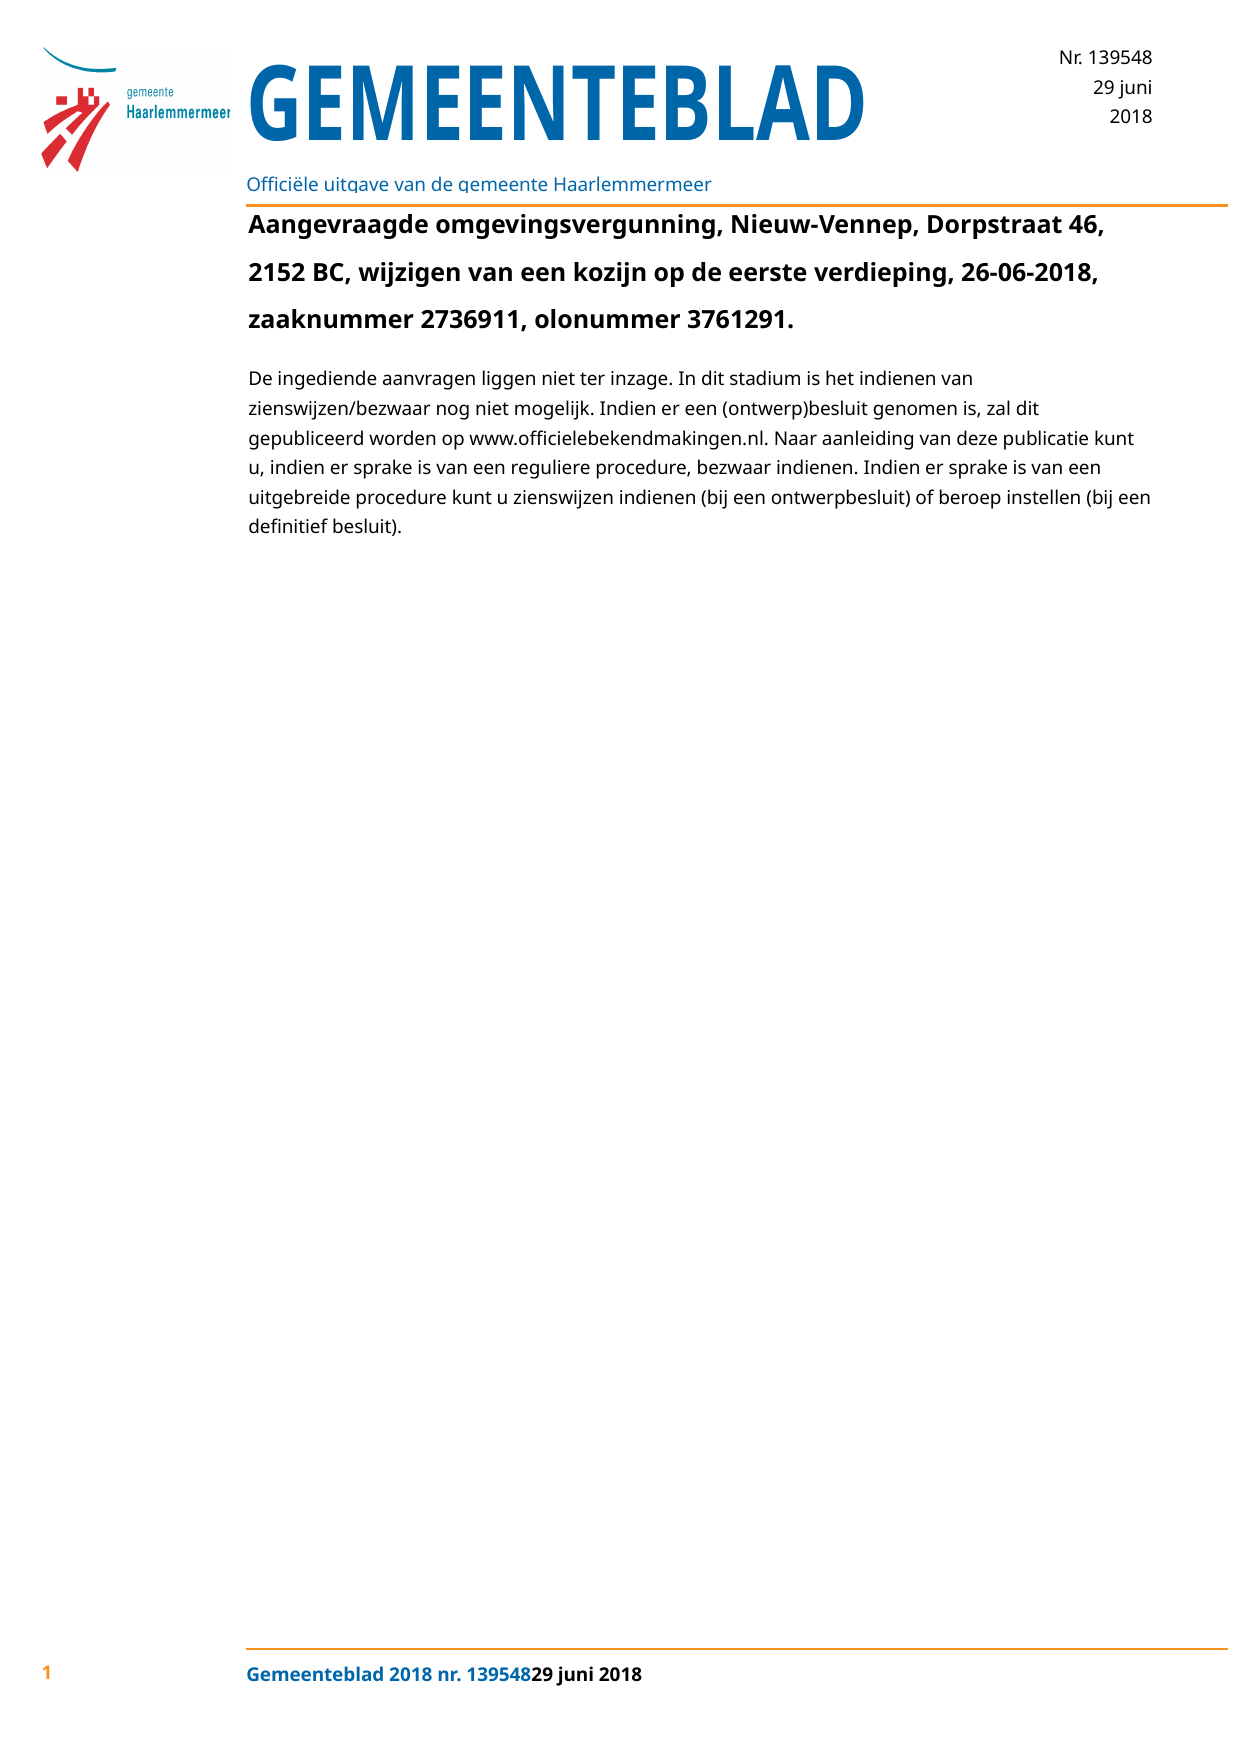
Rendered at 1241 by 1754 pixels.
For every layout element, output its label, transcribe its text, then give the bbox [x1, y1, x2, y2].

text Aangevraagde omgevingsvergunning, Nieuw-Vennep, Dorpstraat 46, 2152 BC, wijzigen van een kozijn op de eerste verdieping, 26-06-2018, zaaknummer 2736911, olonummer 3761291. [248, 207, 1152, 336]
picture [41, 47, 231, 172]
text De ingediende aanvragen liggen niet ter inzage. In dit stadium is het indienen van zienswijzen/bezwaar nog niet mogelijk. Indien er een (ontwerp)besluit genomen is, zal dit gepubliceerd worden op www.officielebekendmakingen.nl. Naar aanleiding van deze publicatie kunt u, indien er sprake is van een reguliere procedure, bezwaar indienen. Indien er sprake is van een uitgebreide procedure kunt u zienswijzen indienen (bij een ontwerpbesluit) of beroep instellen (bij een definitief besluit). [248, 366, 1152, 539]
